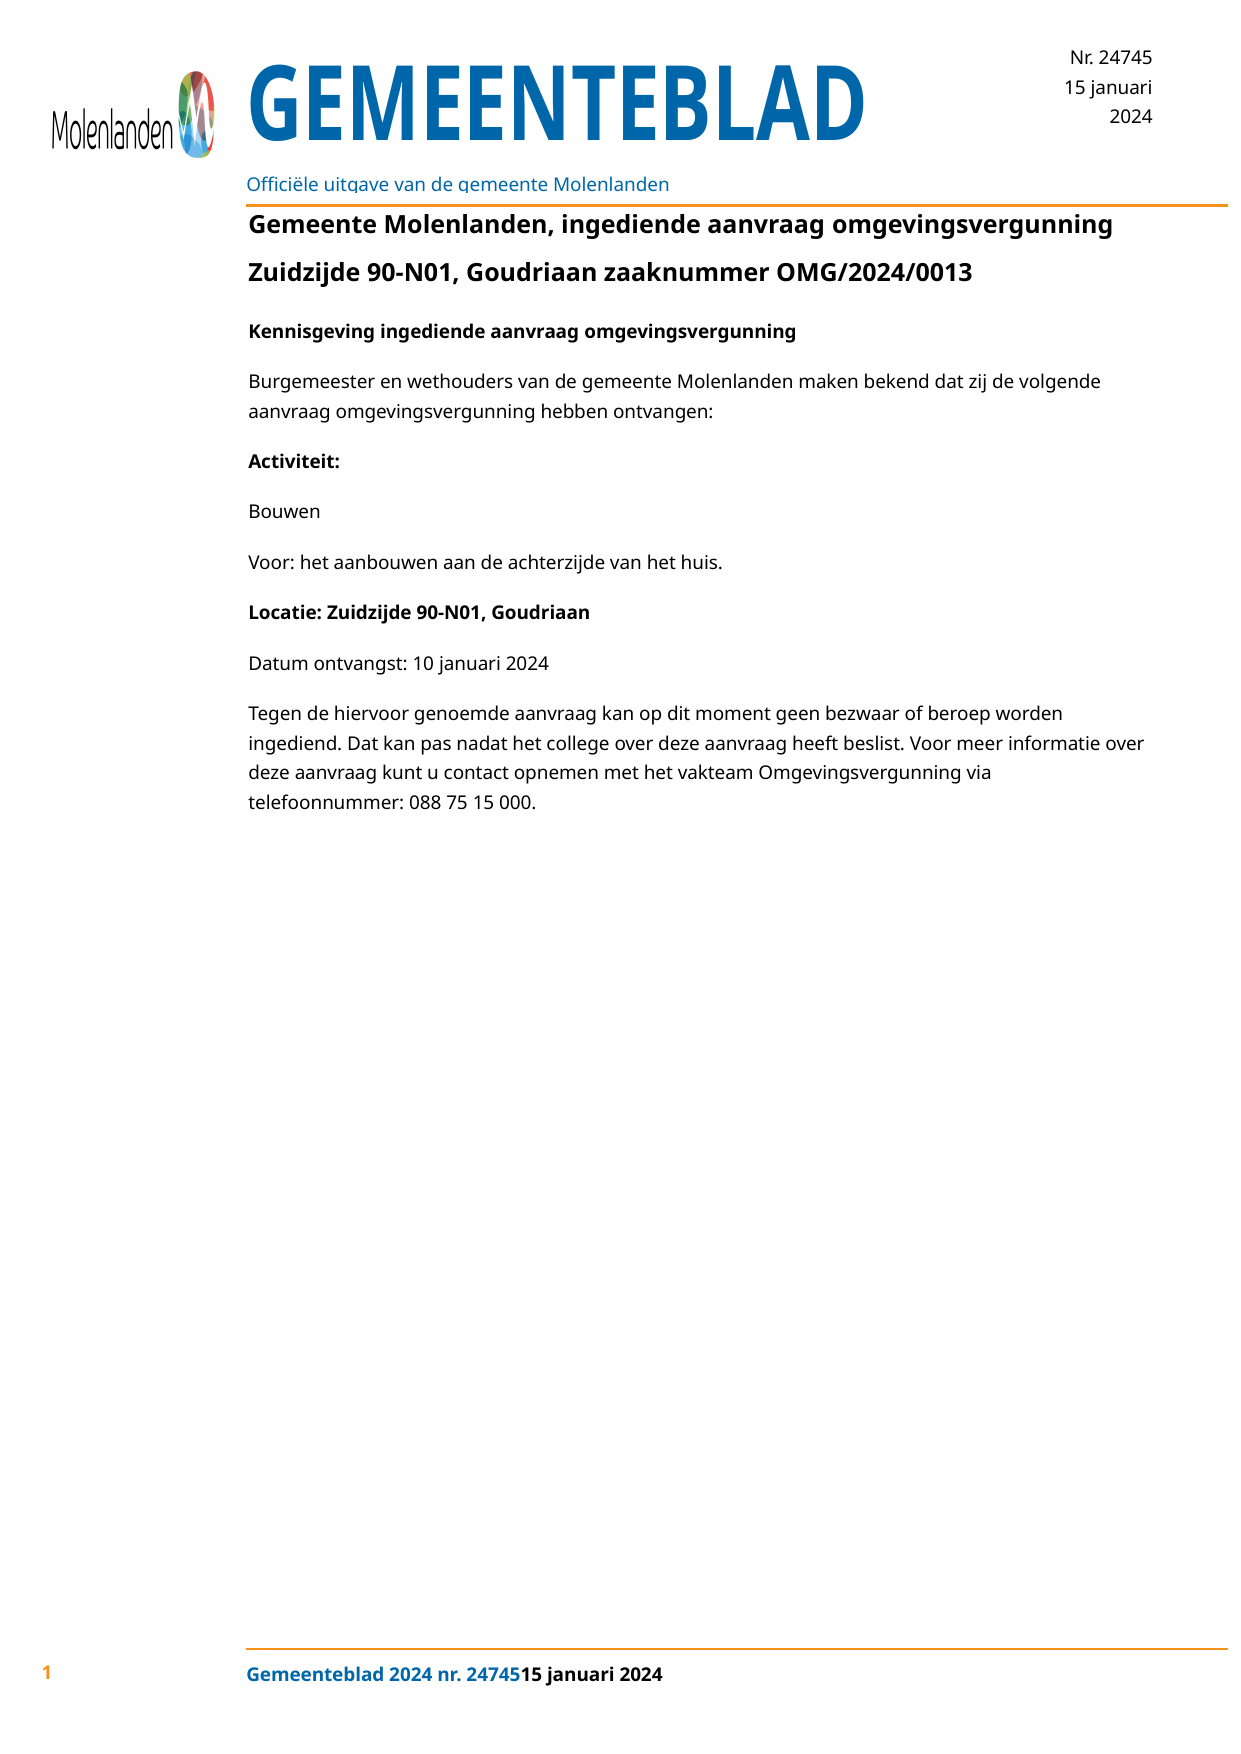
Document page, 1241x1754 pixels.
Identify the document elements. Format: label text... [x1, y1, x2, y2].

text Burgemeester en wethouders van de gemeente Molenlanden maken bekend dat zij de volgende aanvraag omgevingsvergunning hebben ontvangen: [248, 368, 1152, 424]
text Locatie: Zuidzijde 90-N01, Goudriaan [248, 599, 1152, 625]
text Tegen de hiervoor genoemde aanvraag kan op dit moment geen bezwaar of beroep worden ingediend. Dat kan pas nadat het college over deze aanvraag heeft beslist. Voor meer informatie over deze aanvraag kunt u contact opnemen met het vakteam Omgevingsvergunning via telefoonnummer: 088 75 15 000. [248, 700, 1152, 815]
text Kennisgeving ingediende aanvraag omgevingsvergunning [248, 318, 1152, 344]
text Voor: het aanbouwen aan de achterzijde van het huis. [248, 549, 1152, 575]
picture [41, 47, 231, 172]
text Datum ontvangst: 10 januari 2024 [248, 650, 1152, 676]
text Activiteit: [248, 448, 1152, 474]
text Bouwen [248, 499, 1152, 524]
text Gemeente Molenlanden, ingediende aanvraag omgevingsvergunning Zuidzijde 90-N01, Goudriaan zaaknummer OMG/2024/0013 [248, 207, 1152, 288]
